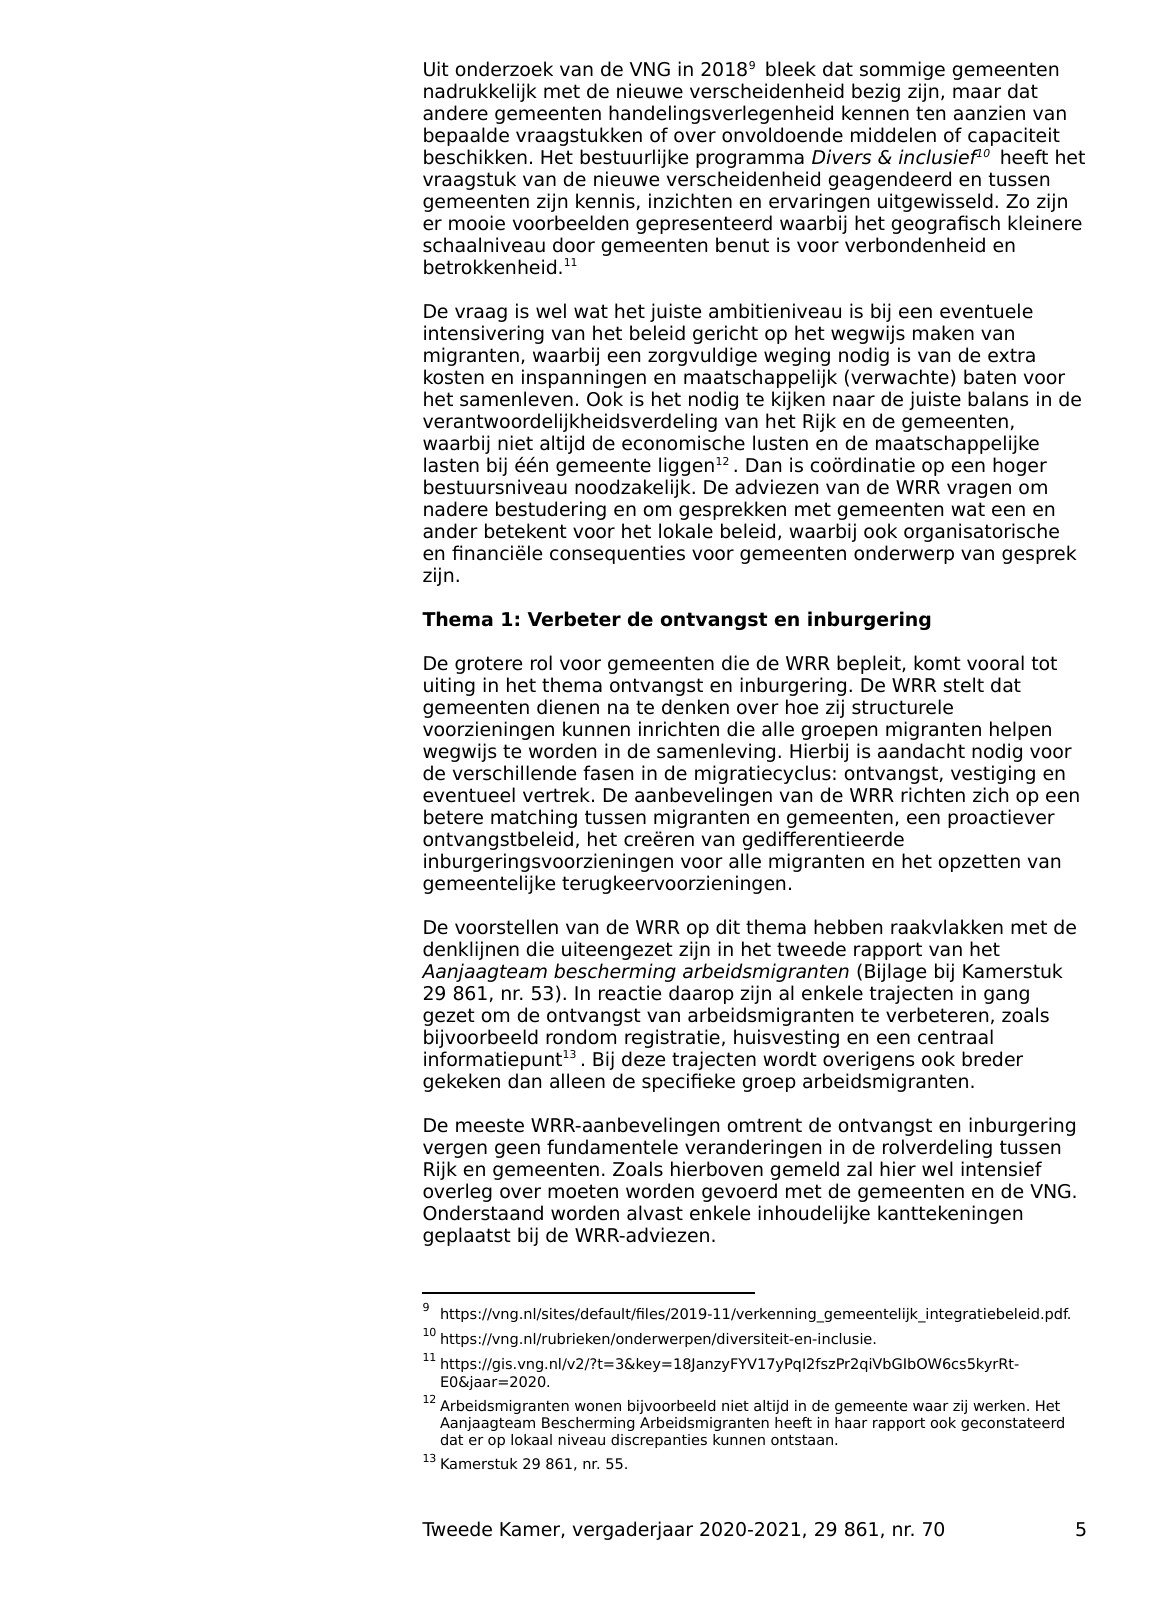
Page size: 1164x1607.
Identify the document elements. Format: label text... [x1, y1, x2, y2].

text De voorstellen van de WRR op dit thema hebben raakvlakken met de denklijnen die uiteengezet zijn in het tweede rapport van het Aanjaagteam bescherming arbeidsmigranten (Bijlage bij Kamerstuk 29 861, nr. 53). In reactie daarop zijn al enkele trajecten in gang gezet om de ontvangst van arbeidsmigranten te verbeteren, zoals bijvoorbeeld rondom registratie, huisvesting en een centraal informatiepunt. Bij deze trajecten wordt overigens ook breder gekeken dan alleen de specifieke groep arbeidsmigranten. [422, 917, 1087, 1093]
text De vraag is wel wat het juiste ambitieniveau is bij een eventuele intensivering van het beleid gericht op het wegwijs maken van migranten, waarbij een zorgvuldige weging nodig is van de extra kosten en inspanningen en maatschappelijk (verwachte) baten voor het samenleven. Ook is het nodig te kijken naar de juiste balans in de verantwoordelijkheidsverdeling van het Rijk en de gemeenten, waarbij niet altijd de economische lusten en de maatschappelijke lasten bij één gemeente liggen. Dan is coördinatie op een hoger bestuursniveau noodzakelijk. De adviezen van de WRR vragen om nadere bestudering en om gesprekken met gemeenten wat een en ander betekent voor het lokale beleid, waarbij ook organisatorische en financiële consequenties voor gemeenten onderwerp van gesprek zijn. [422, 301, 1087, 587]
text De meeste WRR-aanbevelingen omtrent de ontvangst en inburgering vergen geen fundamentele veranderingen in de rolverdeling tussen Rijk en gemeenten. Zoals hierboven gemeld zal hier wel intensief overleg over moeten worden gevoerd met de gemeenten en de VNG. Onderstaand worden alvast enkele inhoudelijke kanttekeningen geplaatst bij de WRR-adviezen. [422, 1115, 1087, 1247]
text https://vng.nl/rubrieken/onderwerpen/diversiteit-en-inclusie. [422, 1327, 1087, 1349]
subtitle Thema 1: Verbeter de ontvangst en inburgering [422, 609, 1087, 631]
text Kamerstuk 29 861, nr. 55. [422, 1452, 1087, 1474]
text De grotere rol voor gemeenten die de WRR bepleit, komt vooral tot uiting in het thema ontvangst en inburgering. De WRR stelt dat gemeenten dienen na te denken over hoe zij structurele voorzieningen kunnen inrichten die alle groepen migranten helpen wegwijs te worden in de samenleving. Hierbij is aandacht nodig voor de verschillende fasen in de migratiecyclus: ontvangst, vestiging en eventueel vertrek. De aanbevelingen van de WRR richten zich op een betere matching tussen migranten en gemeenten, een proactiever ontvangstbeleid, het creëren van gedifferentieerde inburgeringsvoorzieningen voor alle migranten en het opzetten van gemeentelijke terugkeervoorzieningen. [422, 653, 1087, 895]
text Arbeidsmigranten wonen bijvoorbeeld niet altijd in de gemeente waar zij werken. Het Aanjaagteam Bescherming Arbeidsmigranten heeft in haar rapport ook geconstateerd dat er op lokaal niveau discrepanties kunnen ontstaan. [422, 1393, 1087, 1449]
text https://gis.vng.nl/v2/?t=3&key=18JanzyFYV17yPqI2fszPr2qiVbGIbOW6cs5kyrRt-E0&jaar=2020. [422, 1352, 1087, 1391]
text Uit onderzoek van de VNG in 2018 bleek dat sommige gemeenten nadrukkelijk met de nieuwe verscheidenheid bezig zijn, maar dat andere gemeenten handelingsverlegenheid kennen ten aanzien van bepaalde vraagstukken of over onvoldoende middelen of capaciteit beschikken. Het bestuurlijke programma Divers & inclusief heeft het vraagstuk van de nieuwe verscheidenheid geagendeerd en tussen gemeenten zijn kennis, inzichten en ervaringen uitgewisseld. Zo zijn er mooie voorbeelden gepresenteerd waarbij het geografisch kleinere schaalniveau door gemeenten benut is voor verbondenheid en betrokkenheid. [422, 59, 1087, 279]
text https://vng.nl/sites/default/files/2019-11/verkenning_gemeentelijk_integratiebeleid.pdf. [422, 1302, 1087, 1324]
